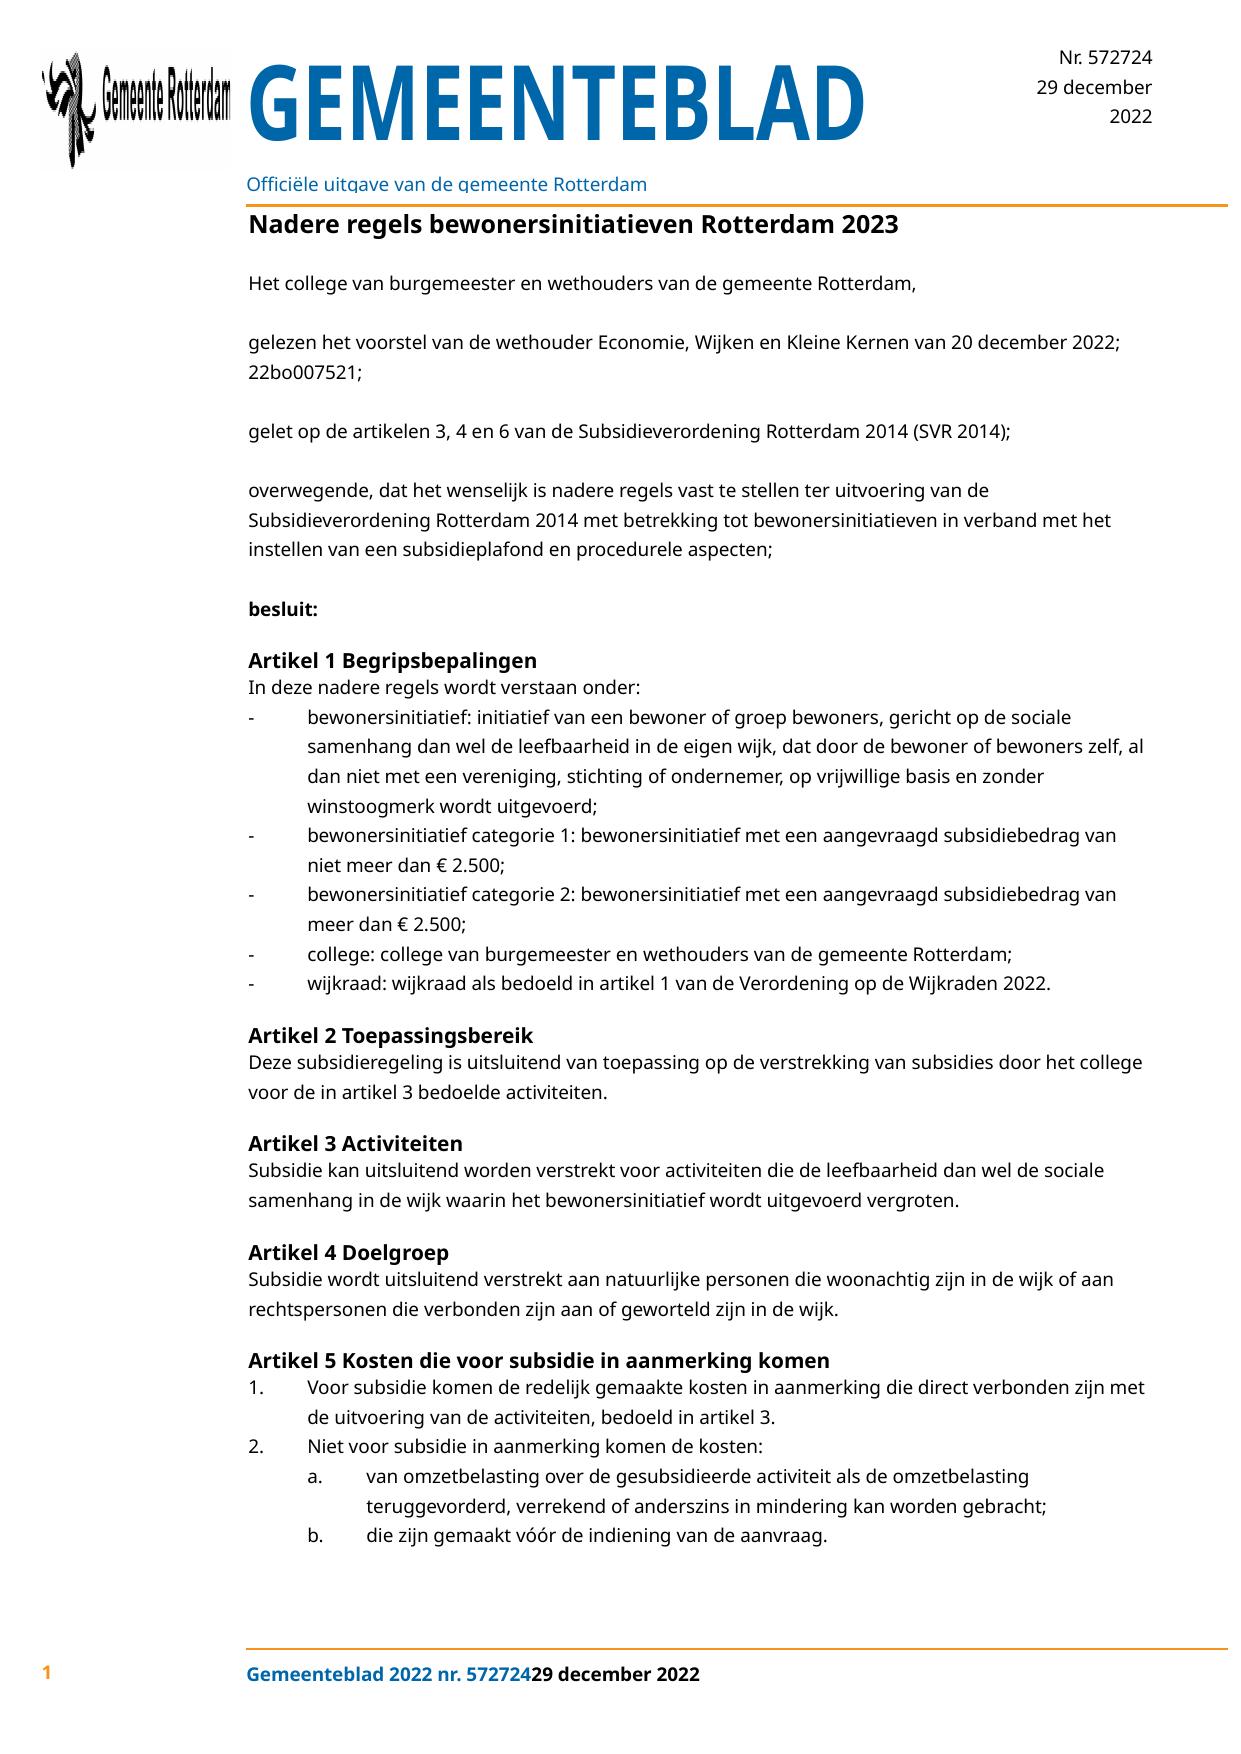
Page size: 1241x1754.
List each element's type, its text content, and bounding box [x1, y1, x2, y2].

text Subsidie kan uitsluitend worden verstrekt voor activiteiten die de leefbaarheid dan wel de sociale samenhang in de wijk waarin het bewonersinitiatief wordt uitgevoerd vergroten. [248, 1158, 1152, 1213]
text gelezen het voorstel van de wethouder Economie, Wijken en Kleine Kernen van 20 december 2022; 22bo007521; [248, 329, 1152, 385]
list college: college van burgemeester en wethouders van de gemeente Rotterdam; [248, 941, 1152, 967]
text gelet op de artikelen 3, 4 en 6 van de Subsidieverordening Rotterdam 2014 (SVR 2014); [248, 418, 1152, 444]
list wijkraad: wijkraad als bedoeld in artikel 1 van de Verordening op de Wijkraden 2022. [248, 970, 1152, 996]
text Artikel 1 Begripsbepalingen [248, 646, 1152, 674]
text Deze subsidieregeling is uitsluitend van toepassing op de verstrekking van subsidies door het college voor de in artikel 3 bedoelde activiteiten. [248, 1049, 1152, 1104]
list die zijn gemaakt vóór de indiening van de aanvraag. [307, 1522, 1152, 1548]
text Artikel 4 Doelgroep [248, 1238, 1152, 1266]
list Voor subsidie komen de redelijk gemaakte kosten in aanmerking die direct verbonden zijn met de uitvoering van de activiteiten, bedoeld in artikel 3. [248, 1374, 1152, 1430]
text Het college van burgemeester en wethouders van de gemeente Rotterdam, [248, 270, 1152, 296]
text overwegende, dat het wenselijk is nadere regels vast te stellen ter uitvoering van de Subsidieverordening Rotterdam 2014 met betrekking tot bewonersinitiatieven in verband met het instellen van een subsidieplafond en procedurele aspecten; [248, 477, 1152, 562]
text Nadere regels bewonersinitiatieven Rotterdam 2023 [248, 207, 1152, 241]
list bewonersinitiatief categorie 2: bewonersinitiatief met een aangevraagd subsidiebedrag van meer dan € 2.500; [248, 882, 1152, 937]
text Artikel 5 Kosten die voor subsidie in aanmerking komen [248, 1346, 1152, 1374]
picture [41, 47, 231, 172]
text Artikel 3 Activiteiten [248, 1129, 1152, 1158]
text besluit: [248, 596, 1152, 621]
text Subsidie wordt uitsluitend verstrekt aan natuurlijke personen die woonachtig zijn in de wijk of aan rechtspersonen die verbonden zijn aan of geworteld zijn in de wijk. [248, 1266, 1152, 1321]
list Niet voor subsidie in aanmerking komen de kosten: [248, 1434, 1152, 1459]
list van omzetbelasting over de gesubsidieerde activiteit als de omzetbelasting teruggevorderd, verrekend of anderszins in mindering kan worden gebracht; [307, 1463, 1152, 1519]
text In deze nadere regels wordt verstaan onder: [248, 674, 1152, 700]
text Artikel 2 Toepassingsbereik [248, 1021, 1152, 1049]
list bewonersinitiatief categorie 1: bewonersinitiatief met een aangevraagd subsidiebedrag van niet meer dan € 2.500; [248, 822, 1152, 878]
list bewonersinitiatief: initiatief van een bewoner of groep bewoners, gericht op de sociale samenhang dan wel de leefbaarheid in de eigen wijk, dat door de bewoner of bewoners zelf, al dan niet met een vereniging, stichting of ondernemer, op vrijwillige basis en zonder winstoogmerk wordt uitgevoerd; [248, 704, 1152, 819]
